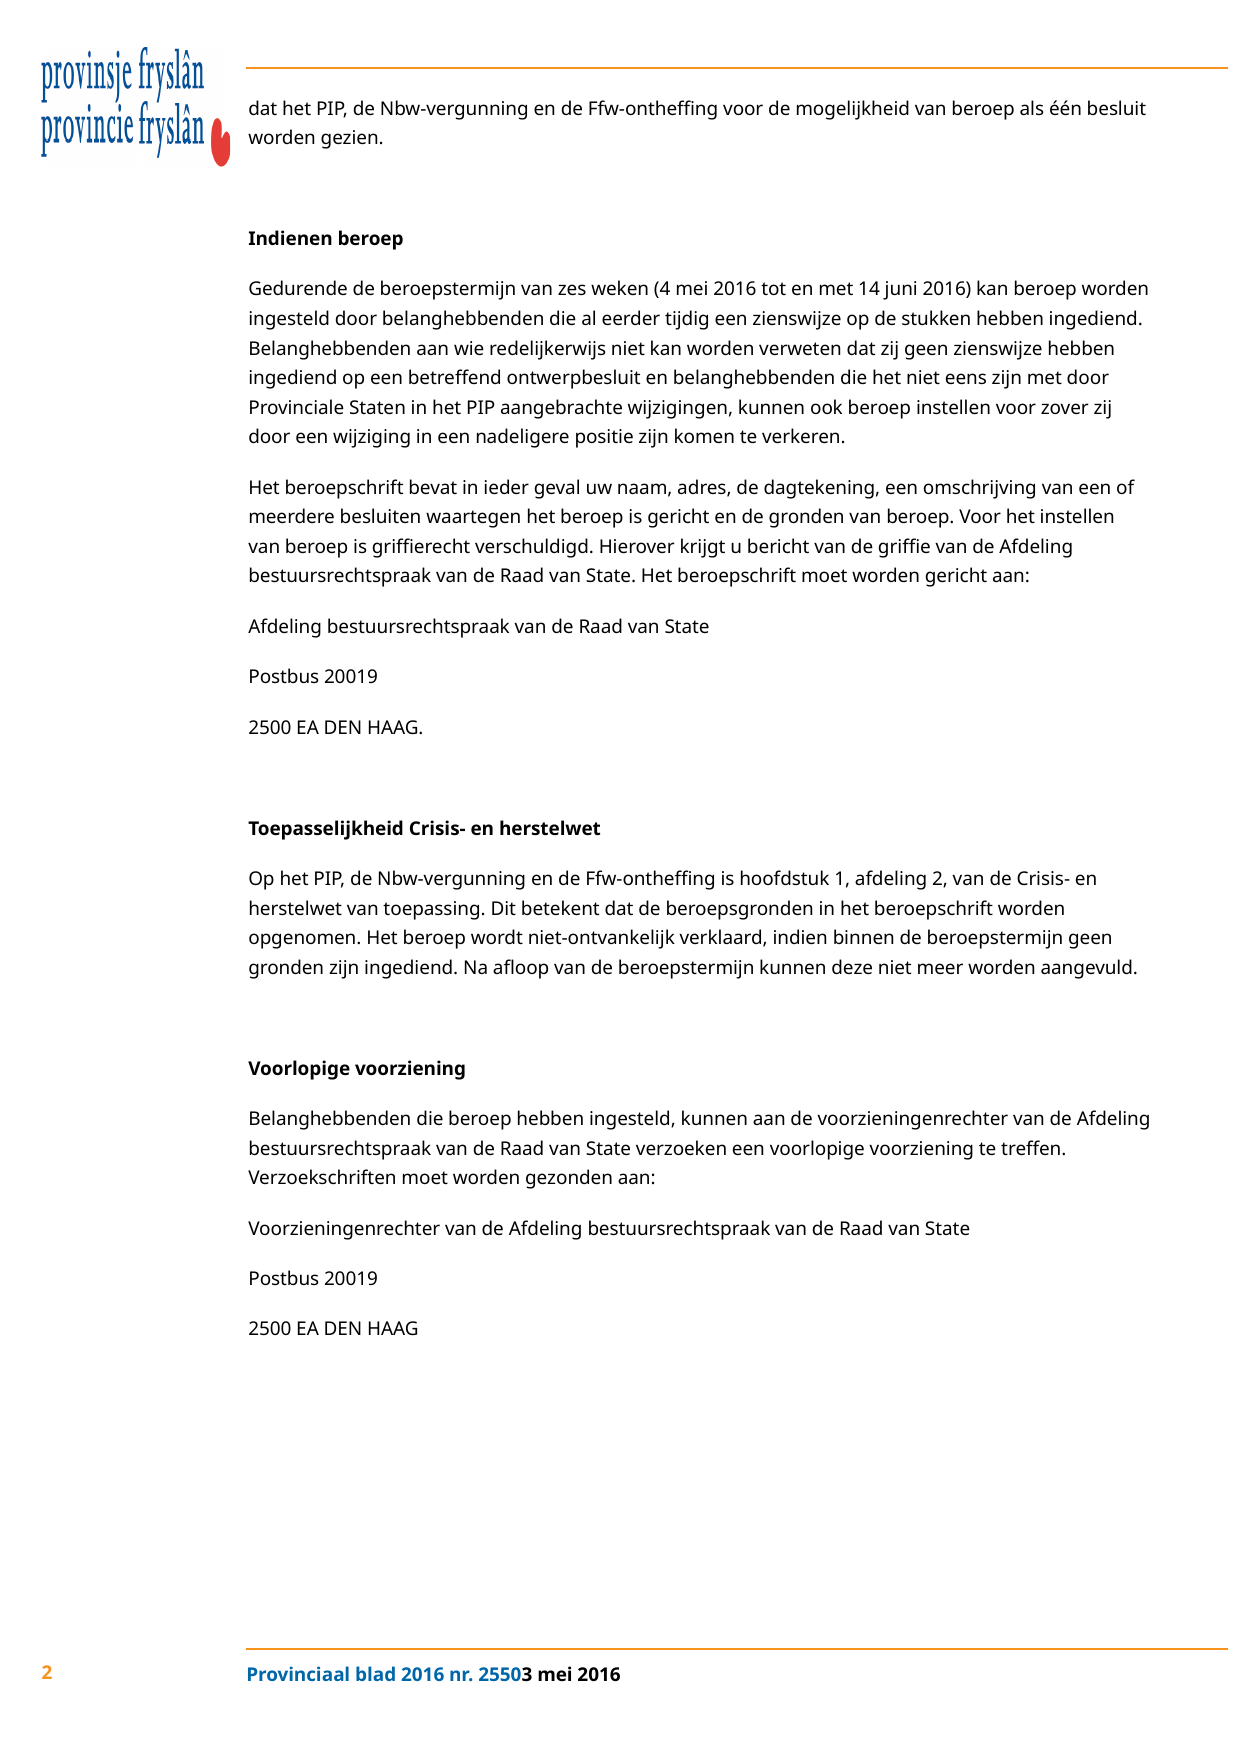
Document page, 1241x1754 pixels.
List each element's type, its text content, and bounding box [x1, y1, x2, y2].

text Postbus 20019 [248, 1265, 1152, 1291]
picture [41, 47, 231, 172]
text Voorlopige voorziening [248, 1055, 1152, 1081]
text Het beroepschrift bevat in ieder geval uw naam, adres, de dagtekening, een omschrijving van een of meerdere besluiten waartegen het beroep is gericht en de gronden van beroep. Voor het instellen van beroep is griffierecht verschuldigd. Hierover krijgt u bericht van de griffie van de Afdeling bestuursrechtspraak van de Raad van State. Het beroepschrift moet worden gericht aan: [248, 474, 1152, 588]
text Postbus 20019 [248, 663, 1152, 689]
text 2500 EA DEN HAAG. [248, 714, 1152, 740]
text Indienen beroep [248, 225, 1152, 251]
text 2500 EA DEN HAAG [248, 1316, 1152, 1341]
text Afdeling bestuursrechtspraak van de Raad van State [248, 613, 1152, 639]
text Toepasselijkheid Crisis- en herstelwet [248, 815, 1152, 841]
text Gedurende de beroepstermijn van zes weken (4 mei 2016 tot en met 14 juni 2016) kan beroep worden ingesteld door belanghebbenden die al eerder tijdig een zienswijze op de stukken hebben ingediend. Belanghebbenden aan wie redelijkerwijs niet kan worden verweten dat zij geen zienswijze hebben ingediend op een betreffend ontwerpbesluit en belanghebbenden die het niet eens zijn met door Provinciale Staten in het PIP aangebrachte wijzigingen, kunnen ook beroep instellen voor zover zij door een wijziging in een nadeligere positie zijn komen te verkeren. [248, 276, 1152, 449]
text Op het PIP, de Nbw-vergunning en de Ffw-ontheffing is hoofdstuk 1, afdeling 2, van de Crisis- en herstelwet van toepassing. Dit betekent dat de beroepsgronden in het beroepschrift worden opgenomen. Het beroep wordt niet-ontvankelijk verklaard, indien binnen de beroepstermijn geen gronden zijn ingediend. Na afloop van de beroepstermijn kunnen deze niet meer worden aangevuld. [248, 865, 1152, 980]
text dat het PIP, de Nbw-vergunning en de Ffw-ontheffing voor de mogelijkheid van beroep als één besluit worden gezien. [248, 95, 1152, 150]
text Belanghebbenden die beroep hebben ingesteld, kunnen aan de voorzieningenrechter van de Afdeling bestuursrechtspraak van de Raad van State verzoeken een voorlopige voorziening te treffen. Verzoekschriften moet worden gezonden aan: [248, 1105, 1152, 1190]
text Voorzieningenrechter van de Afdeling bestuursrechtspraak van de Raad van State [248, 1215, 1152, 1241]
